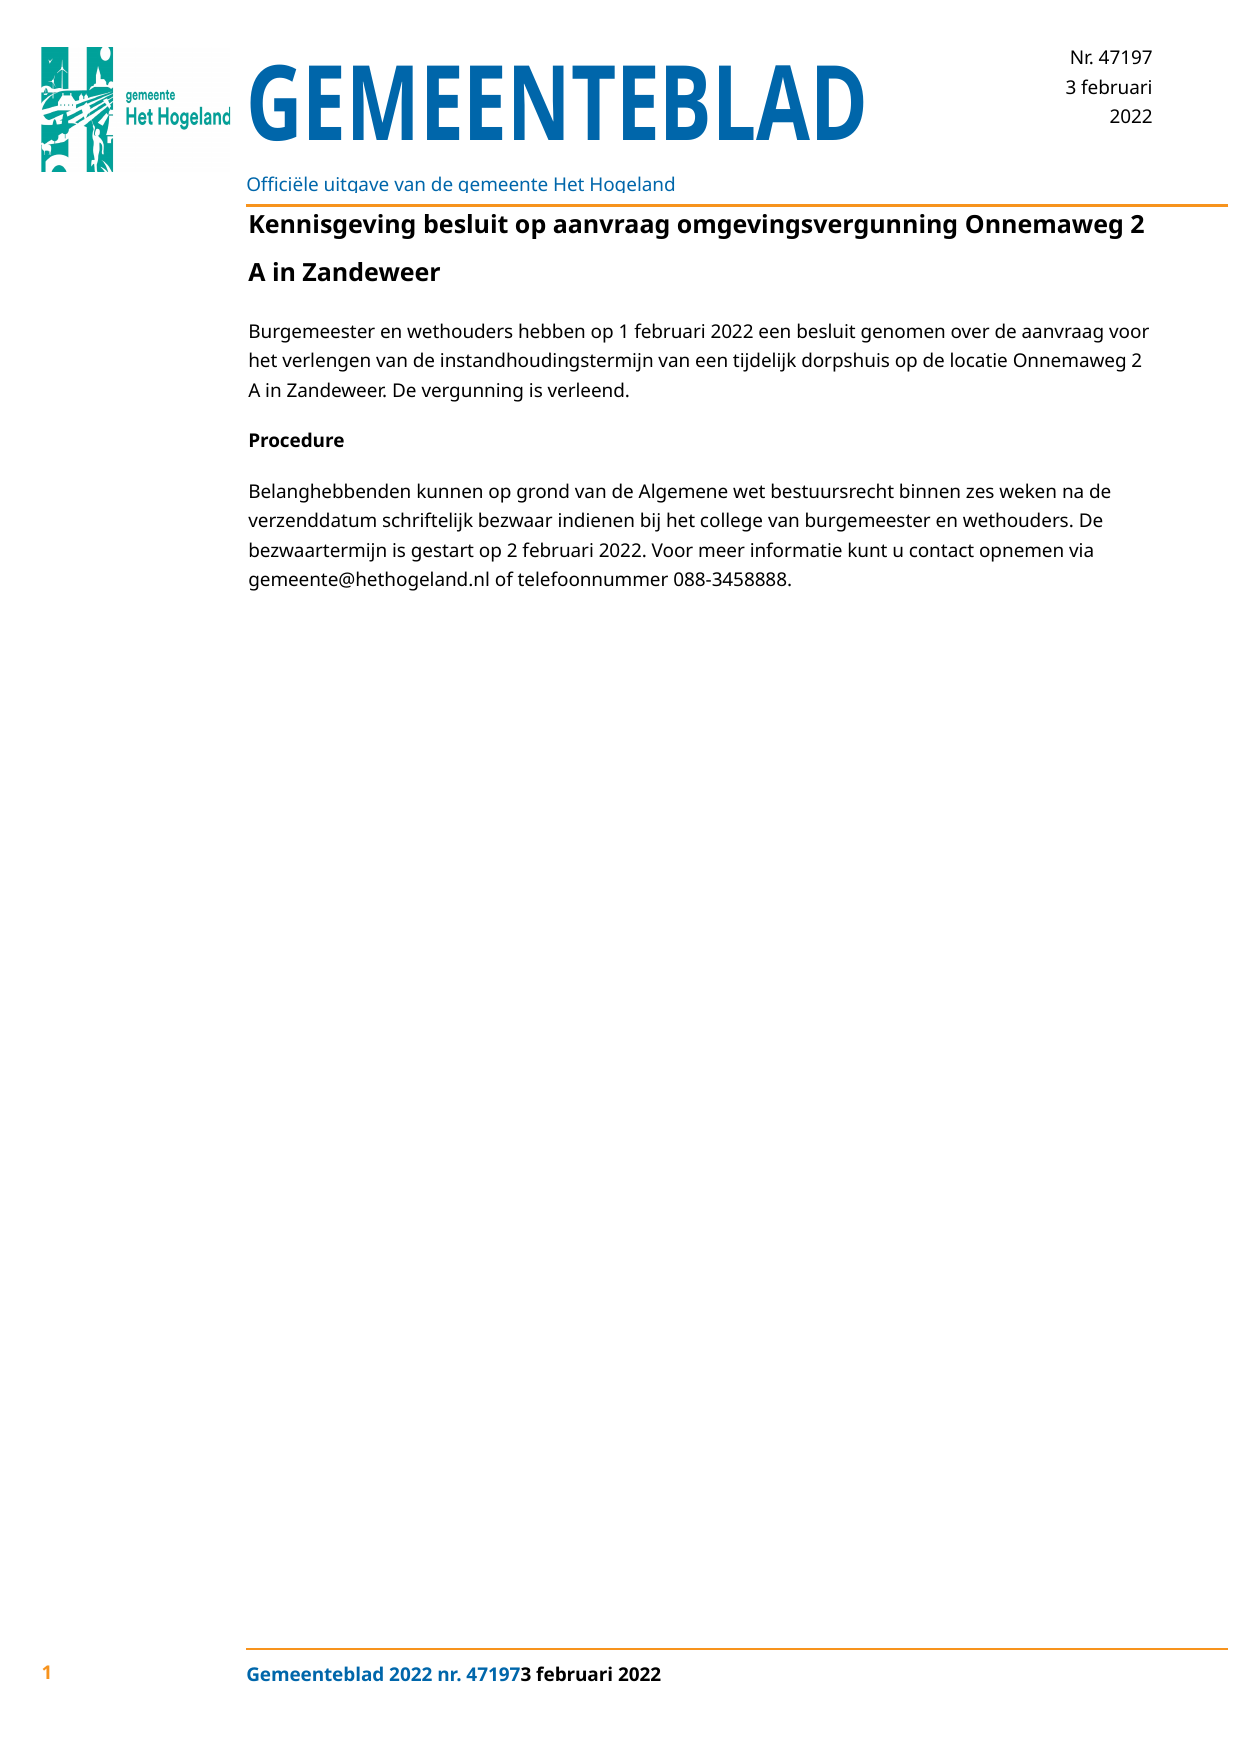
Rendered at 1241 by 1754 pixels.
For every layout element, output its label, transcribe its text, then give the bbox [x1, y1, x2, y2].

text Kennisgeving besluit op aanvraag omgevingsvergunning Onnemaweg 2 A in Zandeweer [248, 207, 1152, 288]
text Belanghebbenden kunnen op grond van de Algemene wet bestuursrecht binnen zes weken na de verzenddatum schriftelijk bezwaar indienen bij het college van burgemeester en wethouders. De bezwaartermijn is gestart op 2 februari 2022. Voor meer informatie kunt u contact opnemen via gemeente@hethogeland.nl of telefoonnummer 088-3458888. [248, 478, 1152, 592]
text Procedure [248, 427, 1152, 453]
picture [41, 47, 231, 172]
text Burgemeester en wethouders hebben op 1 februari 2022 een besluit genomen over de aanvraag voor het verlengen van de instandhoudingstermijn van een tijdelijk dorpshuis op de locatie Onnemaweg 2 A in Zandeweer. De vergunning is verleend. [248, 318, 1152, 403]
